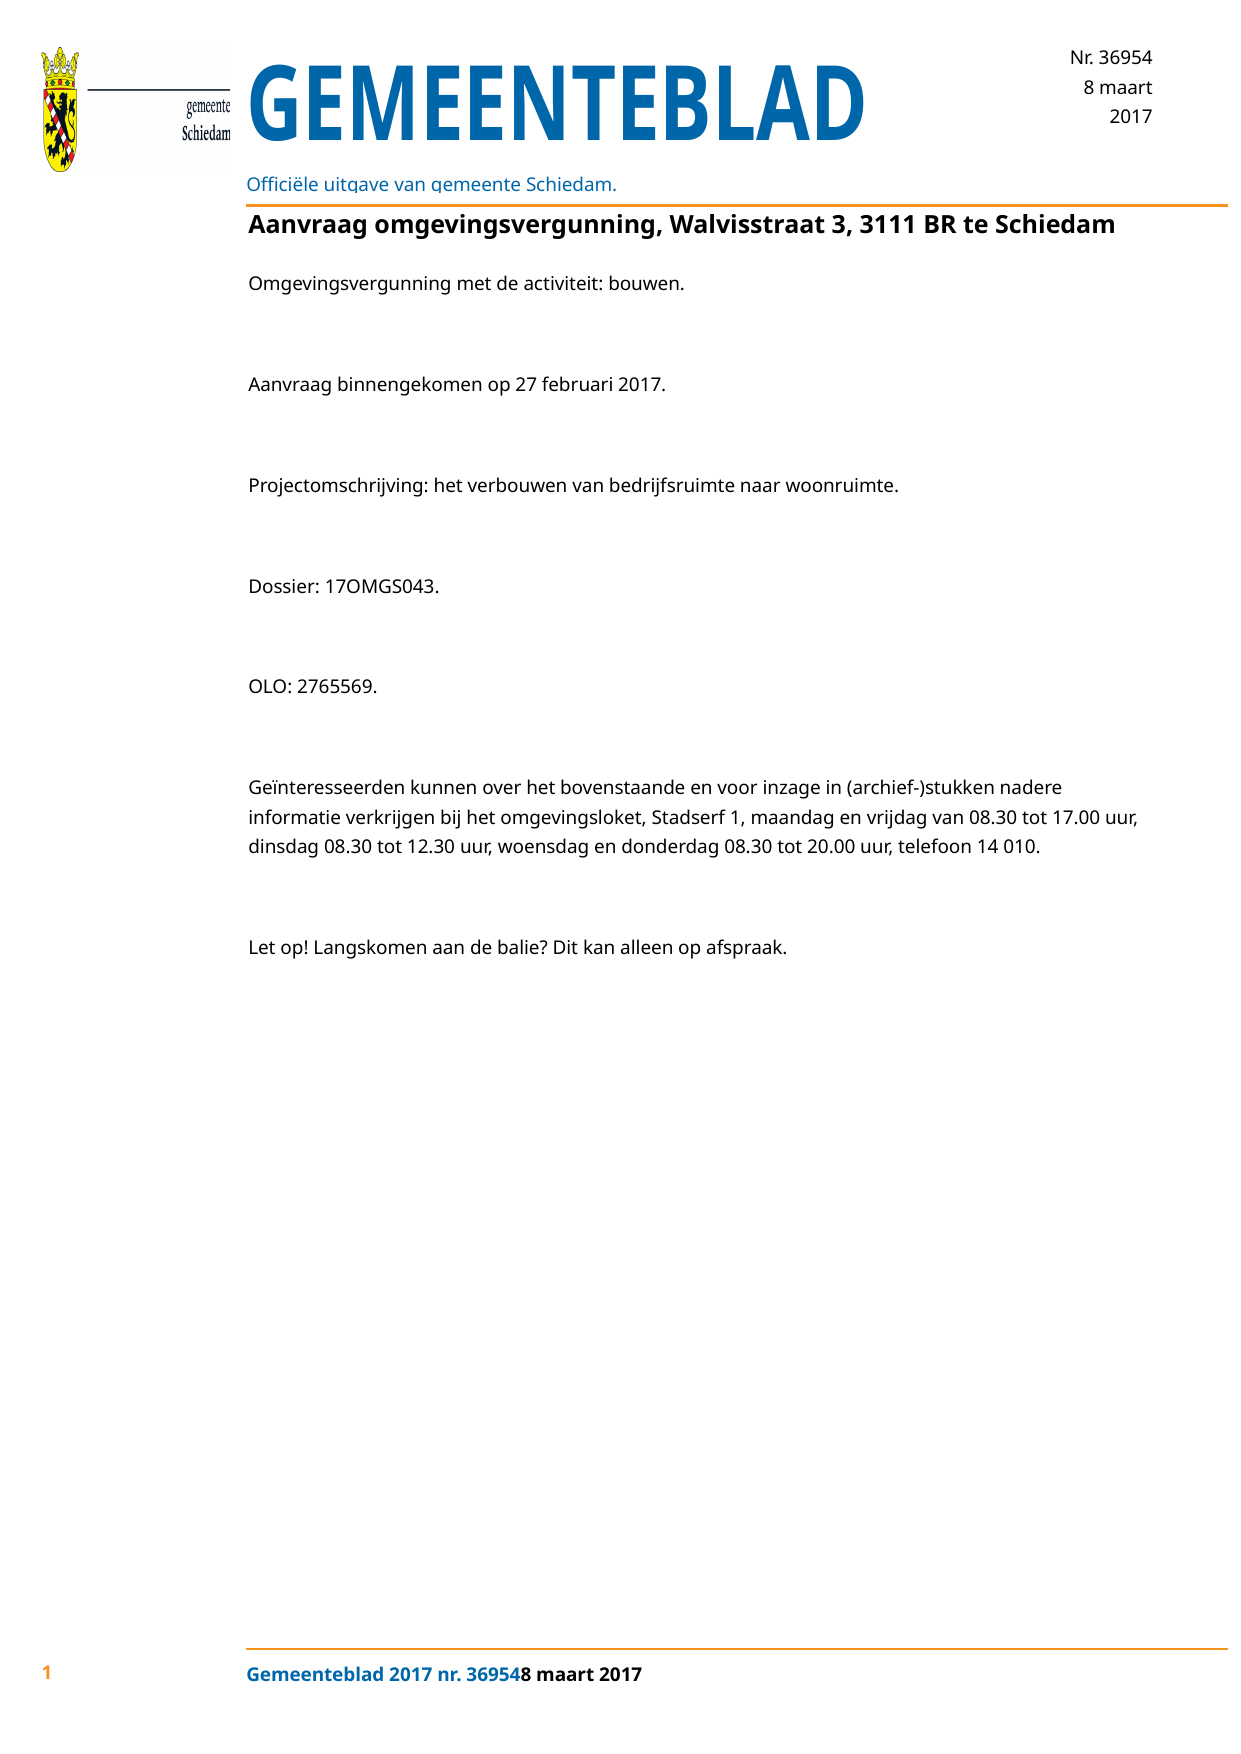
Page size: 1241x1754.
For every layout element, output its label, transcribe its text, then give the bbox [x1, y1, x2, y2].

text Let op! Langskomen aan de balie? Dit kan alleen op afspraak. [248, 934, 1152, 960]
text Aanvraag binnengekomen op 27 februari 2017. [248, 371, 1152, 397]
text Projectomschrijving: het verbouwen van bedrijfsruimte naar woonruimte. [248, 472, 1152, 498]
text OLO: 2765569. [248, 674, 1152, 699]
text Geïnteresseerden kunnen over het bovenstaande en voor inzage in (archief-)stukken nadere informatie verkrijgen bij het omgevingsloket, Stadserf 1, maandag en vrijdag van 08.30 tot 17.00 uur, dinsdag 08.30 tot 12.30 uur, woensdag en donderdag 08.30 tot 20.00 uur, telefoon 14 010. [248, 774, 1152, 859]
text Dossier: 17OMGS043. [248, 573, 1152, 598]
text Aanvraag omgevingsvergunning, Walvisstraat 3, 3111 BR te Schiedam [248, 207, 1152, 241]
text Omgevingsvergunning met de activiteit: bouwen. [248, 270, 1152, 296]
picture [41, 47, 231, 172]
